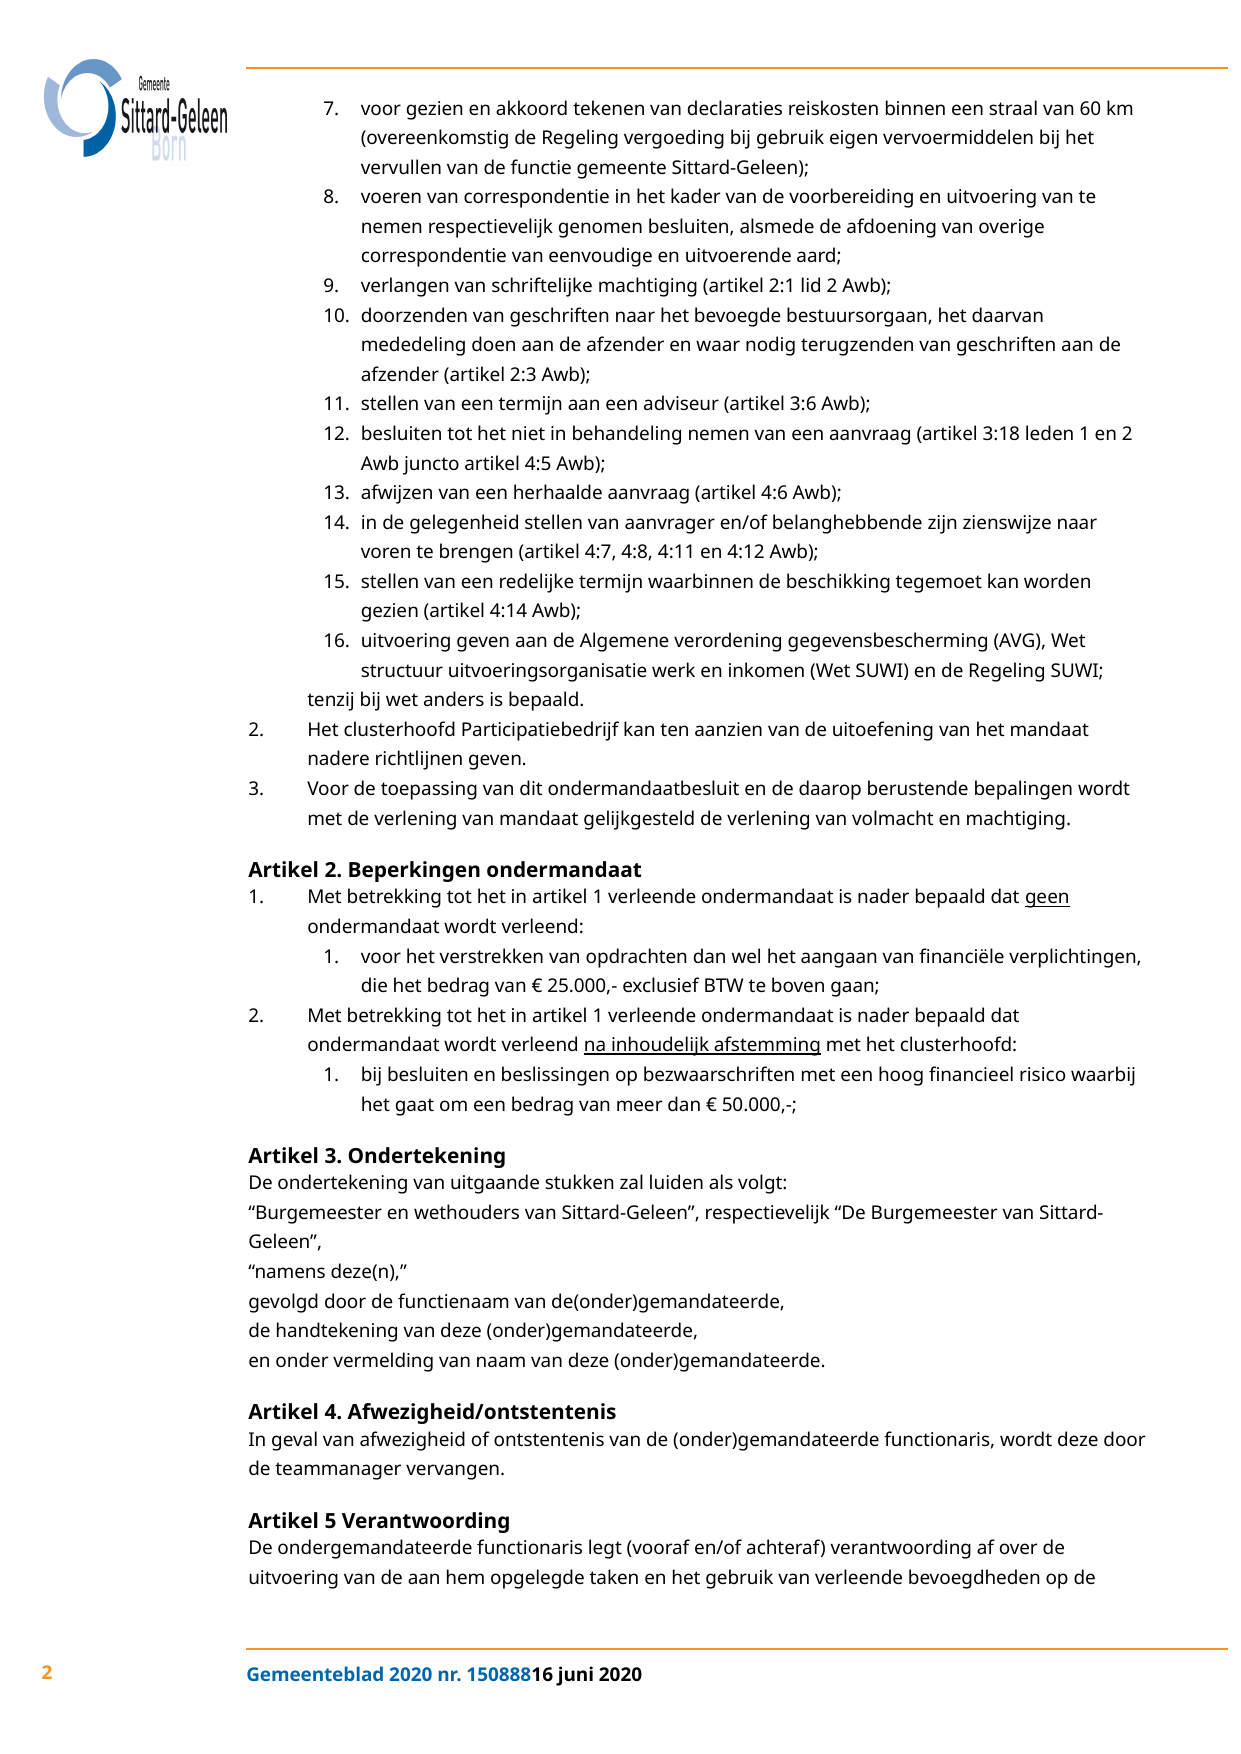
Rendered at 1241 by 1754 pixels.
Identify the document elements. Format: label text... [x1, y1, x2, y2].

text de handtekening van deze (onder)gemandateerde, [248, 1317, 1152, 1343]
text “namens deze(n),” [248, 1258, 1152, 1284]
list Met betrekking tot het in artikel 1 verleende ondermandaat is nader bepaald dat ondermandaat wordt verleend na inhoudelijk afstemming met het clusterhoofd: [248, 1002, 1152, 1057]
list stellen van een termijn aan een adviseur (artikel 3:6 Awb); [323, 391, 1152, 416]
list doorzenden van geschriften naar het bevoegde bestuursorgaan, het daarvan mededeling doen aan de afzender en waar nodig terugzenden van geschriften aan de afzender (artikel 2:3 Awb); [323, 302, 1152, 387]
list Met betrekking tot het in artikel 1 verleende ondermandaat is nader bepaald dat geen ondermandaat wordt verleend: [248, 884, 1152, 939]
text In geval van afwezigheid of ontstentenis van de (onder)gemandateerde functionaris, wordt deze door de teammanager vervangen. [248, 1426, 1152, 1481]
list stellen van een redelijke termijn waarbinnen de beschikking tegemoet kan worden gezien (artikel 4:14 Awb); [323, 568, 1152, 623]
list verlangen van schriftelijke machtiging (artikel 2:1 lid 2 Awb); [323, 272, 1152, 298]
list afwijzen van een herhaalde aanvraag (artikel 4:6 Awb); [323, 479, 1152, 505]
text gevolgd door de functienaam van de(onder)gemandateerde, [248, 1288, 1152, 1314]
text “Burgemeester en wethouders van Sittard-Geleen”, respectievelijk “De Burgemeester van Sittard-Geleen”, [248, 1199, 1152, 1254]
list voor gezien en akkoord tekenen van declaraties reiskosten binnen een straal van 60 km (overeenkomstig de Regeling vergoeding bij gebruik eigen vervoermiddelen bij het vervullen van de functie gemeente Sittard-Geleen); [323, 95, 1152, 180]
list Voor de toepassing van dit ondermandaatbesluit en de daarop berustende bepalingen wordt met de verlening van mandaat gelijkgesteld de verlening van volmacht en machtiging. [248, 775, 1152, 831]
text Artikel 5 Verantwoording [248, 1506, 1152, 1534]
list uitvoering geven aan de Algemene verordening gegevensbescherming (AVG), Wet structuur uitvoeringsorganisatie werk en inkomen (Wet SUWI) en de Regeling SUWI; [323, 627, 1152, 683]
text Artikel 4. Afwezigheid/ontstentenis [248, 1397, 1152, 1426]
list in de gelegenheid stellen van aanvrager en/of belanghebbende zijn zienswijze naar voren te brengen (artikel 4:7, 4:8, 4:11 en 4:12 Awb); [323, 509, 1152, 564]
text Artikel 2. Beperkingen ondermandaat [248, 855, 1152, 884]
picture [41, 47, 231, 172]
list Het clusterhoofd Participatiebedrijf kan ten aanzien van de uitoefening van het mandaat nadere richtlijnen geven. [248, 716, 1152, 771]
list besluiten tot het niet in behandeling nemen van een aanvraag (artikel 3:18 leden 1 en 2 Awb juncto artikel 4:5 Awb); [323, 420, 1152, 476]
list tenzij bij wet anders is bepaald. [248, 686, 1152, 712]
text en onder vermelding van naam van deze (onder)gemandateerde. [248, 1347, 1152, 1373]
list voeren van correspondentie in het kader van de voorbereiding en uitvoering van te nemen respectievelijk genomen besluiten, alsmede de afdoening van overige correspondentie van eenvoudige en uitvoerende aard; [323, 183, 1152, 268]
list bij besluiten en beslissingen op bezwaarschriften met een hoog financieel risico waarbij het gaat om een bedrag van meer dan € 50.000,-; [323, 1061, 1152, 1116]
list voor het verstrekken van opdrachten dan wel het aangaan van financiële verplichtingen, die het bedrag van € 25.000,- exclusief BTW te boven gaan; [323, 943, 1152, 998]
text De ondertekening van uitgaande stukken zal luiden als volgt: [248, 1169, 1152, 1195]
text Artikel 3. Ondertekening [248, 1141, 1152, 1169]
text De ondergemandateerde functionaris legt (vooraf en/of achteraf) verantwoording af over de uitvoering van de aan hem opgelegde taken en het gebruik van verleende bevoegdheden op de [248, 1534, 1152, 1590]
